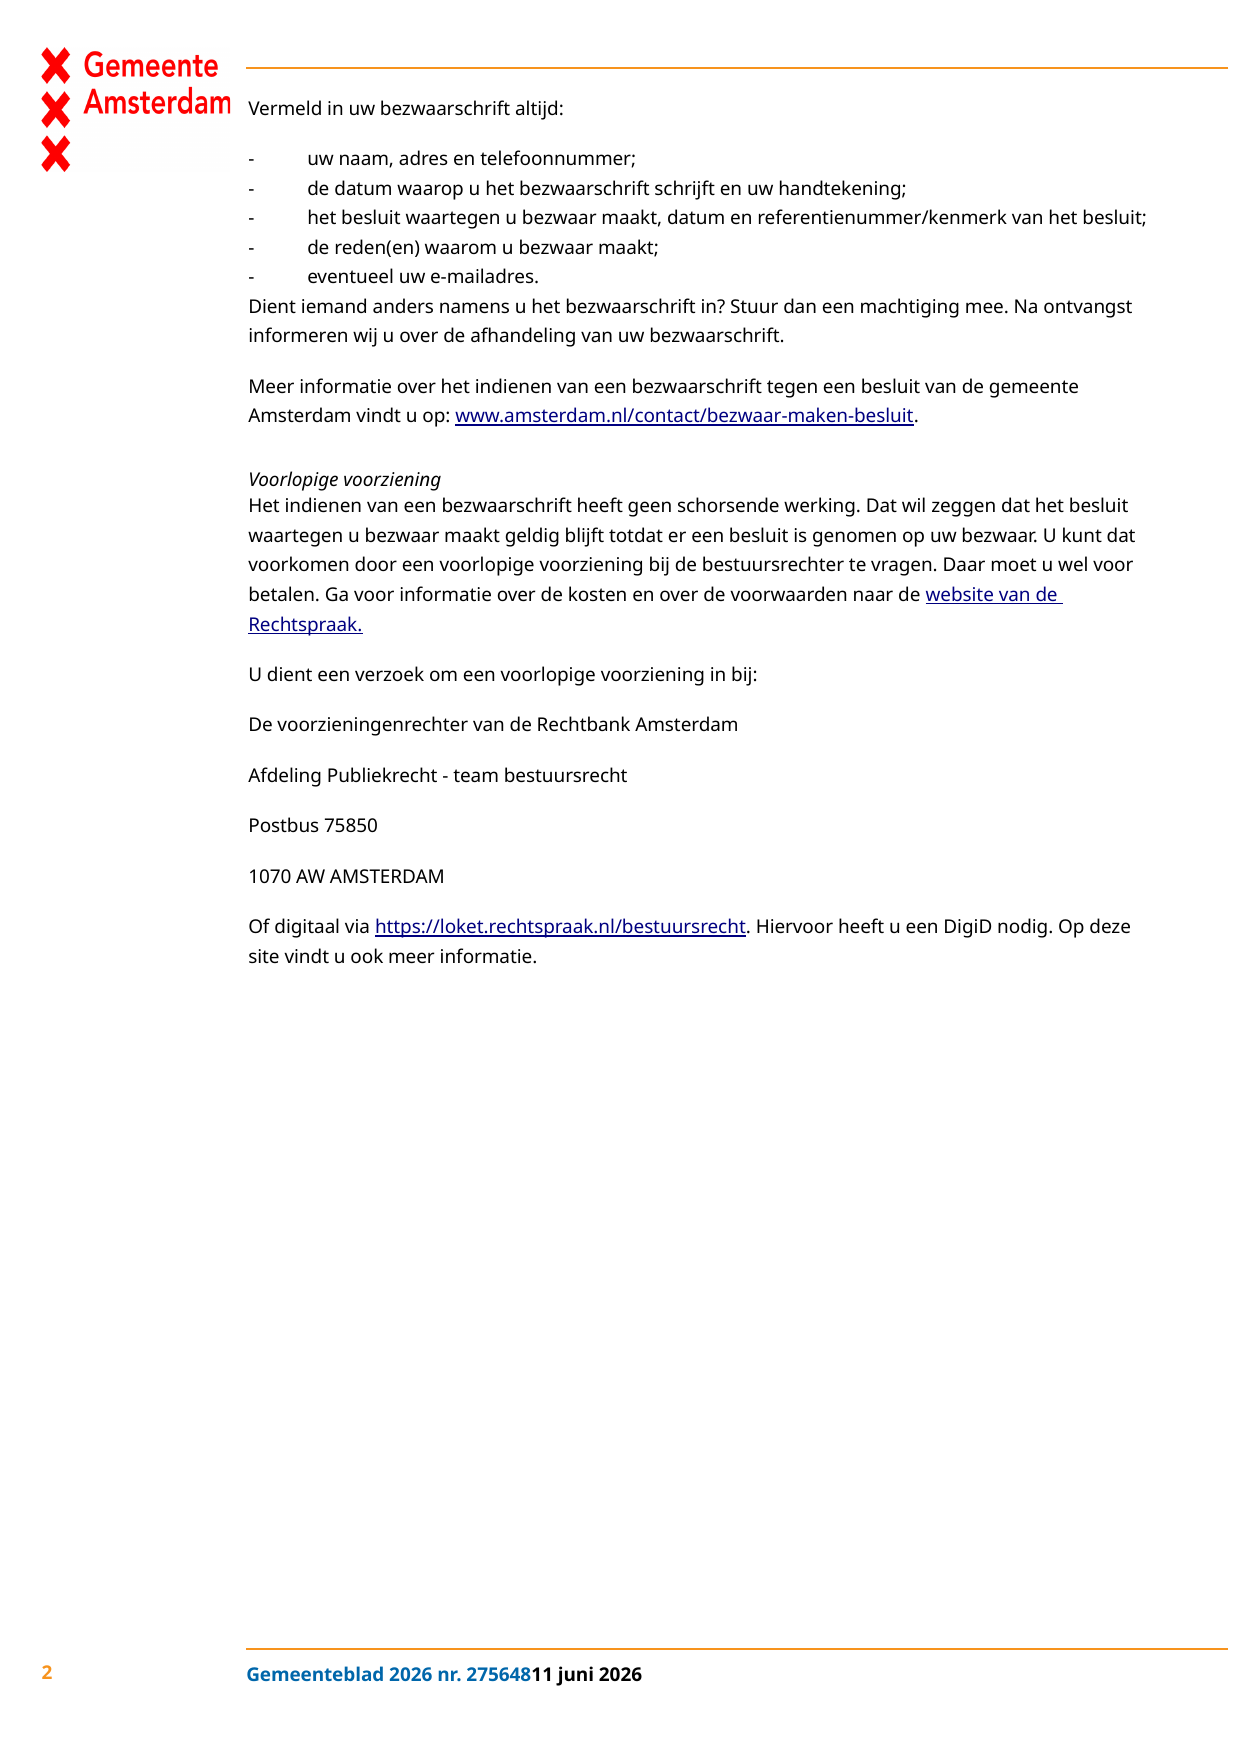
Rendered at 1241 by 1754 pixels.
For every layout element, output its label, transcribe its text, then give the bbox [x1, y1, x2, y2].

text Afdeling Publiekrecht - team bestuursrecht [248, 762, 1152, 788]
text Of digitaal via https://loket.rechtspraak.nl/bestuursrecht. Hiervoor heeft u een DigiD nodig. Op deze site vindt u ook meer informatie. [248, 913, 1152, 968]
picture [41, 47, 231, 172]
list eventueel uw e-mailadres. [248, 263, 1152, 289]
list de datum waarop u het bezwaarschrift schrijft en uw handtekening; [248, 175, 1152, 201]
text Vermeld in uw bezwaarschrift altijd: [248, 95, 1152, 121]
text Postbus 75850 [248, 812, 1152, 838]
text U dient een verzoek om een voorlopige voorziening in bij: [248, 661, 1152, 687]
list het besluit waartegen u bezwaar maakt, datum en referentienummer/kenmerk van het besluit; [248, 204, 1152, 230]
text Meer informatie over het indienen van een bezwaarschrift tegen een besluit van de gemeente Amsterdam vindt u op: www.amsterdam.nl/contact/bezwaar-maken-besluit. [248, 373, 1152, 428]
text Voorlopige voorziening [248, 467, 1152, 492]
list uw naam, adres en telefoonnummer; [248, 145, 1152, 171]
list de reden(en) waarom u bezwaar maakt; [248, 234, 1152, 260]
text 1070 AW AMSTERDAM [248, 863, 1152, 888]
text Dient iemand anders namens u het bezwaarschrift in? Stuur dan een machtiging mee. Na ontvangst informeren wij u over de afhandeling van uw bezwaarschrift. [248, 293, 1152, 348]
text Het indienen van een bezwaarschrift heeft geen schorsende werking. Dat wil zeggen dat het besluit waartegen u bezwaar maakt geldig blijft totdat er een besluit is genomen op uw bezwaar. U kunt dat voorkomen door een voorlopige voorziening bij de bestuursrechter te vragen. Daar moet u wel voor betalen. Ga voor informatie over de kosten en over de voorwaarden naar de website van de Rechtspraak. [248, 492, 1152, 636]
text De voorzieningenrechter van de Rechtbank Amsterdam [248, 712, 1152, 737]
